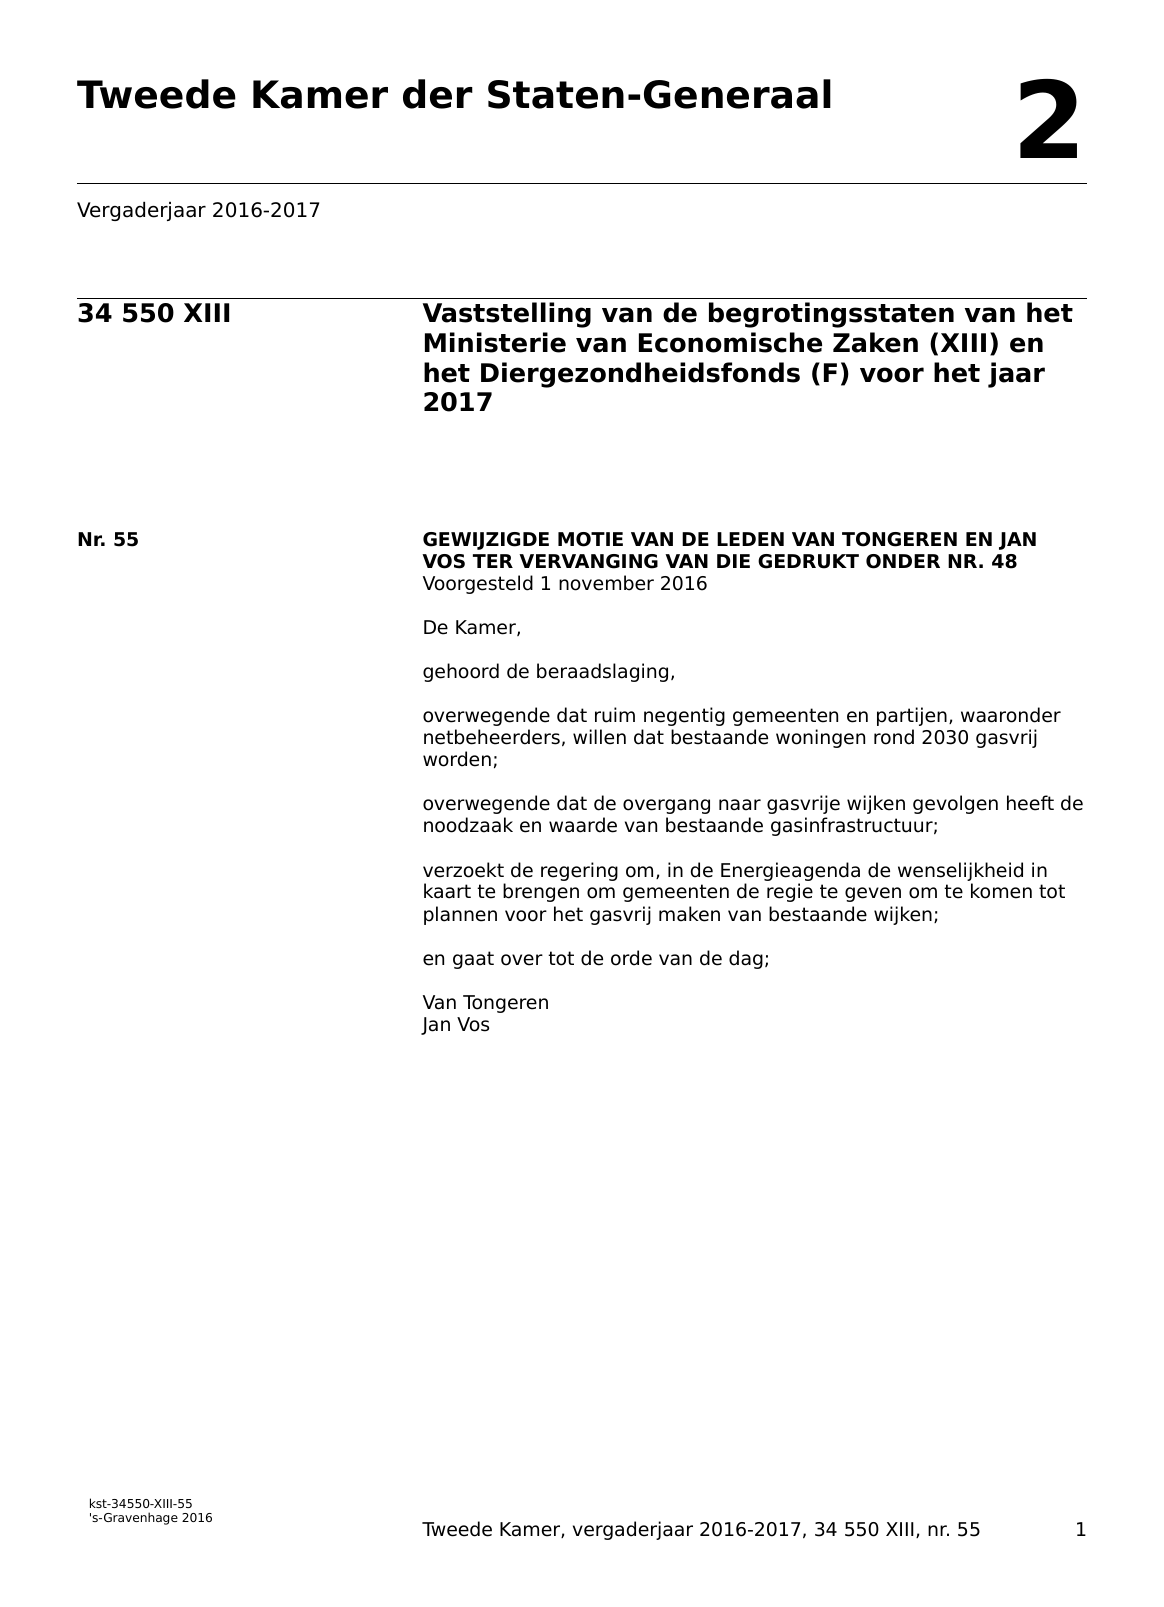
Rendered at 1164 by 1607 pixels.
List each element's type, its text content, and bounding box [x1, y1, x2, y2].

text overwegende dat de overgang naar gasvrije wijken gevolgen heeft de noodzaak en waarde van bestaande gasinfrastructuur; [422, 793, 1087, 837]
text De Kamer, [422, 617, 1087, 639]
table_cell Vergaderjaar 2016-2017 [77, 184, 1087, 298]
text 's-Gravenhage 2016 [88, 1511, 323, 1525]
text verzoekt de regering om, in de Energieagenda de wenselijkheid in kaart te brengen om gemeenten de regie te geven om te komen tot plannen voor het gasvrij maken van bestaande wijken; [422, 859, 1087, 925]
subtitle Nr. 55 GEWIJZIGDE MOTIE VAN DE LEDEN VAN TONGEREN EN JAN VOS TER VERVANGING VAN DIE GEDRUKT ONDER NR. 48 [77, 529, 1087, 573]
subtitle 34 550 XIII Vaststelling van de begrotingsstaten van het Ministerie van Economische Zaken (XIII) en het Diergezondheidsfonds (F) voor het jaar 2017 [77, 299, 1087, 418]
text gehoord de beraadslaging, [422, 661, 1087, 683]
text overwegende dat ruim negentig gemeenten en partijen, waaronder netbeheerders, willen dat bestaande woningen rond 2030 gasvrij worden; [422, 705, 1087, 771]
text Van Tongeren [422, 992, 1087, 1014]
text kst-34550-XIII-55 [88, 1497, 323, 1511]
text Jan Vos [422, 1014, 1087, 1036]
text Voorgesteld 1 november 2016 [422, 573, 1087, 595]
table_header Tweede Kamer der Staten-Generaal [77, 59, 886, 183]
text en gaat over tot de orde van de dag; [422, 948, 1087, 969]
table_header 2 [886, 59, 1087, 183]
